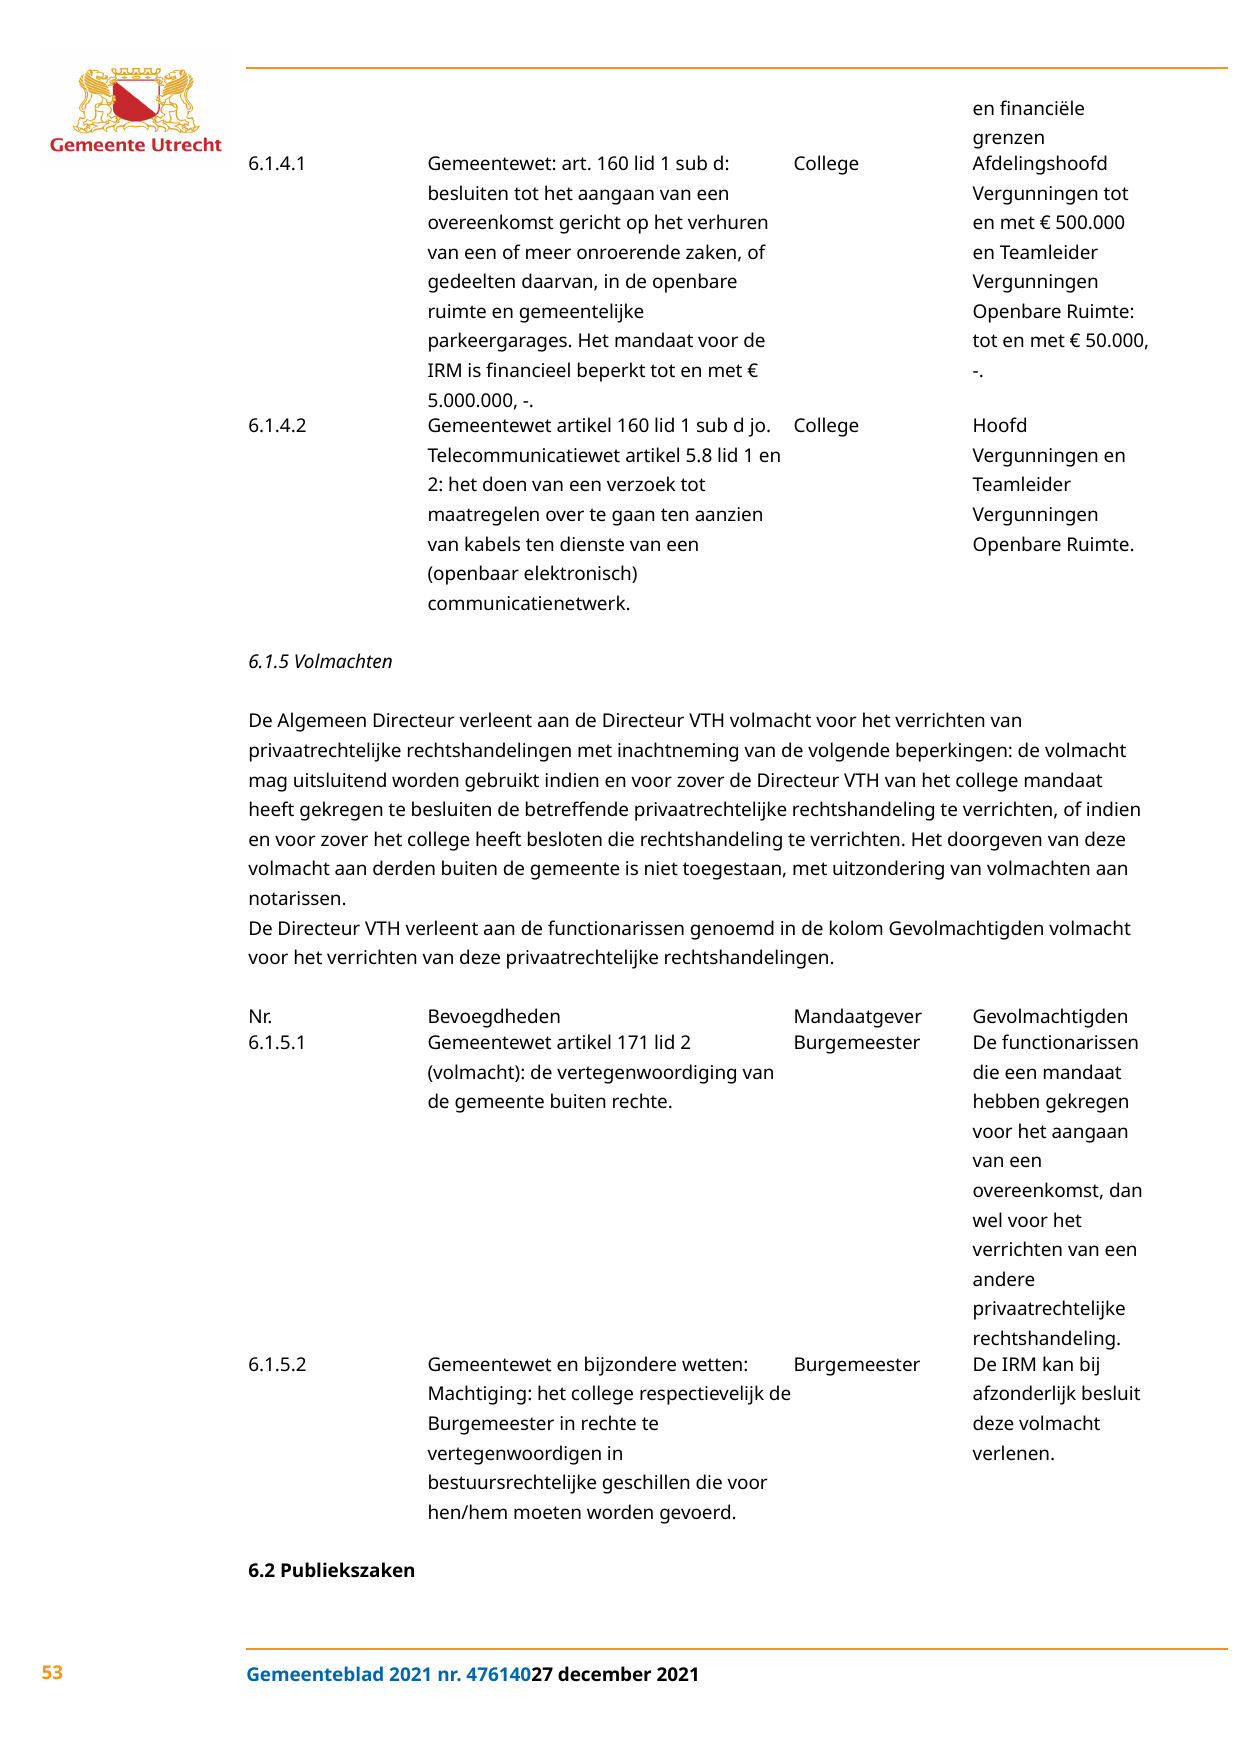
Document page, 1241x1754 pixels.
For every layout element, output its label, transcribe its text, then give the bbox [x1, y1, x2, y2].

table_cell Gemeentewet artikel 171 lid 2 (volmacht): de vertegenwoordiging van de gemeente buiten rechte. [427, 1029, 793, 1351]
table_cell Burgemeester [793, 1029, 972, 1351]
table_cell De IRM kan bij afzonderlijk besluit deze volmacht verlenen. [973, 1351, 1152, 1524]
table_header [427, 95, 793, 150]
table_header Nr. [248, 1004, 427, 1029]
table_cell 6.1.4.1 [248, 150, 427, 412]
table_header [793, 95, 972, 150]
table_cell Gemeentewet: art. 160 lid 1 sub d: besluiten tot het aangaan van een overeenkomst gericht op het verhuren van een of meer onroerende zaken, of gedeelten daarvan, in de openbare ruimte en gemeentelijke parkeergarages. Het mandaat voor de IRM is financieel beperkt tot en met € 5.000.000, -. [427, 150, 793, 412]
table_cell Hoofd Vergunningen en Teamleider Vergunningen Openbare Ruimte. [973, 413, 1152, 616]
text De Directeur VTH verleent aan de functionarissen genoemd in de kolom Gevolmachtigden volmacht voor het verrichten van deze privaatrechtelijke rechtshandelingen. [248, 915, 1152, 970]
text 6.2 Publiekszaken [248, 1557, 1152, 1583]
table_header Gevolmachtigden [973, 1004, 1152, 1029]
text De Algemeen Directeur verleent aan de Directeur VTH volmacht voor het verrichten van privaatrechtelijke rechtshandelingen met inachtneming van de volgende beperkingen: de volmacht mag uitsluitend worden gebruikt indien en voor zover de Directeur VTH van het college mandaat heeft gekregen te besluiten de betreffende privaatrechtelijke rechtshandeling te verrichten, of indien en voor zover het college heeft besloten die rechtshandeling te verrichten. Het doorgeven van deze volmacht aan derden buiten de gemeente is niet toegestaan, met uitzondering van volmachten aan notarissen. [248, 708, 1152, 911]
table_cell College [793, 413, 972, 616]
table_cell 6.1.5.2 [248, 1351, 427, 1524]
table_header Mandaatgever [793, 1004, 972, 1029]
table_header Bevoegdheden [427, 1004, 793, 1029]
text 6.1.5 Volmachten [248, 648, 1152, 674]
table_header en financiële grenzen [973, 95, 1152, 150]
table_cell Afdelingshoofd Vergunningen tot en met € 500.000 en Teamleider Vergunningen Openbare Ruimte: tot en met € 50.000, -. [973, 150, 1152, 412]
table_cell De functionarissen die een mandaat hebben gekregen voor het aangaan van een overeenkomst, dan wel voor het verrichten van een andere privaatrechtelijke rechtshandeling. [973, 1029, 1152, 1351]
table_cell College [793, 150, 972, 412]
table_cell 6.1.4.2 [248, 413, 427, 616]
table_header [248, 95, 427, 150]
table_cell Gemeentewet artikel 160 lid 1 sub d jo. Telecommunicatiewet artikel 5.8 lid 1 en 2: het doen van een verzoek tot maatregelen over te gaan ten aanzien van kabels ten dienste van een (openbaar elektronisch) communicatienetwerk. [427, 413, 793, 616]
table_cell Gemeentewet en bijzondere wetten: Machtiging: het college respectievelijk de Burgemeester in rechte te vertegenwoordigen in bestuursrechtelijke geschillen die voor hen/hem moeten worden gevoerd. [427, 1351, 793, 1524]
picture [41, 47, 231, 172]
table_cell Burgemeester [793, 1351, 972, 1524]
table_cell 6.1.5.1 [248, 1029, 427, 1351]
